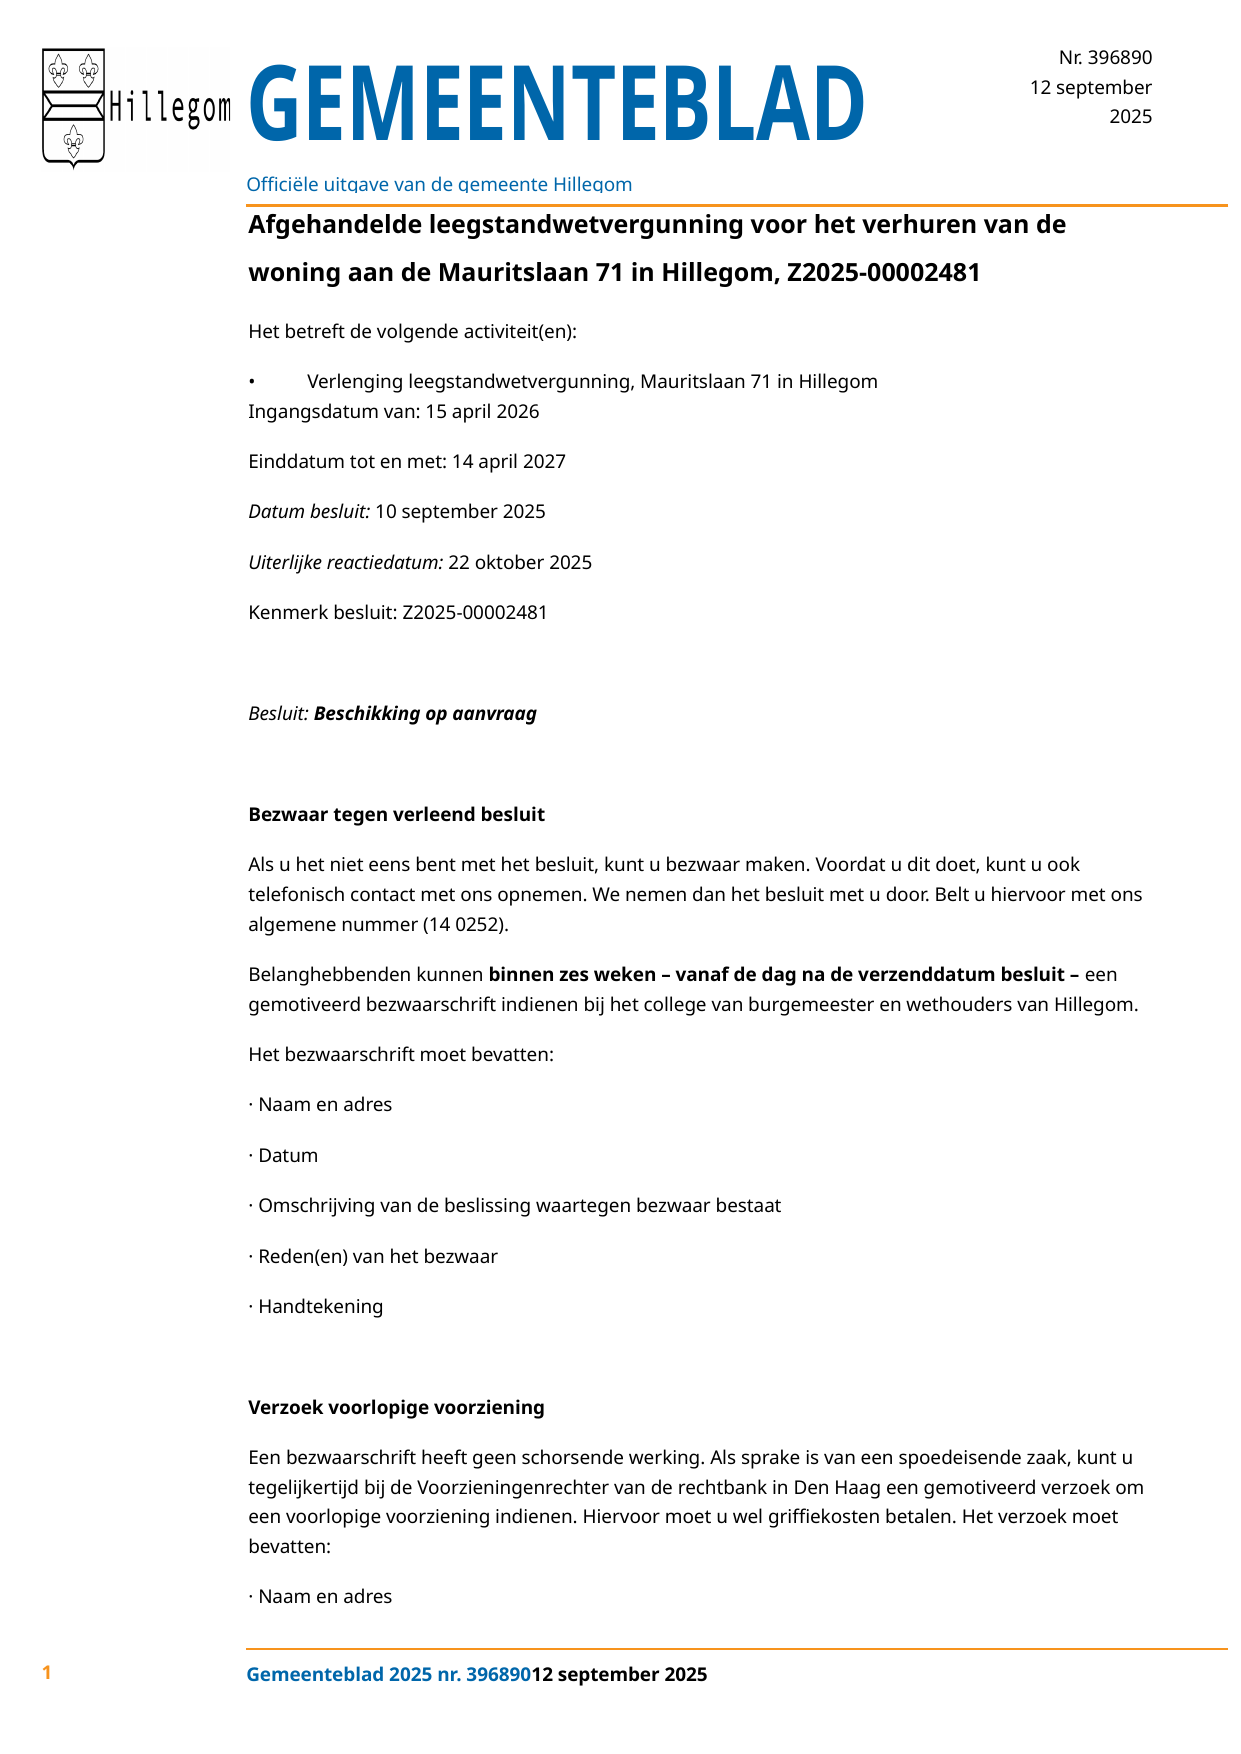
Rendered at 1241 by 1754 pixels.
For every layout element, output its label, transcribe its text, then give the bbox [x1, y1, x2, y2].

text Het bezwaarschrift moet bevatten: [248, 1041, 1152, 1067]
picture [41, 47, 231, 172]
text · Naam en adres [248, 1584, 1152, 1609]
list Verlenging leegstandwetvergunning, Mauritslaan 71 in Hillegom [248, 368, 1152, 394]
text Belanghebbenden kunnen binnen zes weken – vanaf de dag na de verzenddatum besluit – een gemotiveerd bezwaarschrift indienen bij het college van burgemeester en wethouders van Hillegom. [248, 961, 1152, 1017]
text Het betreft de volgende activiteit(en): [248, 318, 1152, 344]
text Als u het niet eens bent met het besluit, kunt u bezwaar maken. Voordat u dit doet, kunt u ook telefonisch contact met ons opnemen. We nemen dan het besluit met u door. Belt u hiervoor met ons algemene nummer (14 0252). [248, 852, 1152, 937]
text Einddatum tot en met: 14 april 2027 [248, 448, 1152, 474]
text · Handtekening [248, 1293, 1152, 1319]
text · Reden(en) van het bezwaar [248, 1243, 1152, 1269]
text · Datum [248, 1142, 1152, 1168]
text Verzoek voorlopige voorziening [248, 1394, 1152, 1420]
text Besluit: Beschikking op aanvraag [248, 700, 1152, 726]
text Een bezwaarschrift heeft geen schorsende werking. Als sprake is van een spoedeisende zaak, kunt u tegelijkertijd bij de Voorzieningenrechter van de rechtbank in Den Haag een gemotiveerd verzoek om een voorlopige voorziening indienen. Hiervoor moet u wel griffiekosten betalen. Het verzoek moet bevatten: [248, 1444, 1152, 1559]
text Uiterlijke reactiedatum: 22 oktober 2025 [248, 549, 1152, 575]
text Datum besluit: 10 september 2025 [248, 499, 1152, 524]
text Bezwaar tegen verleend besluit [248, 801, 1152, 827]
text · Omschrijving van de beslissing waartegen bezwaar bestaat [248, 1192, 1152, 1218]
text Afgehandelde leegstandwetvergunning voor het verhuren van de woning aan de Mauritslaan 71 in Hillegom, Z2025-00002481 [248, 207, 1152, 288]
text Ingangsdatum van: 15 april 2026 [248, 398, 1152, 424]
text · Naam en adres [248, 1092, 1152, 1117]
text Kenmerk besluit: Z2025-00002481 [248, 599, 1152, 625]
